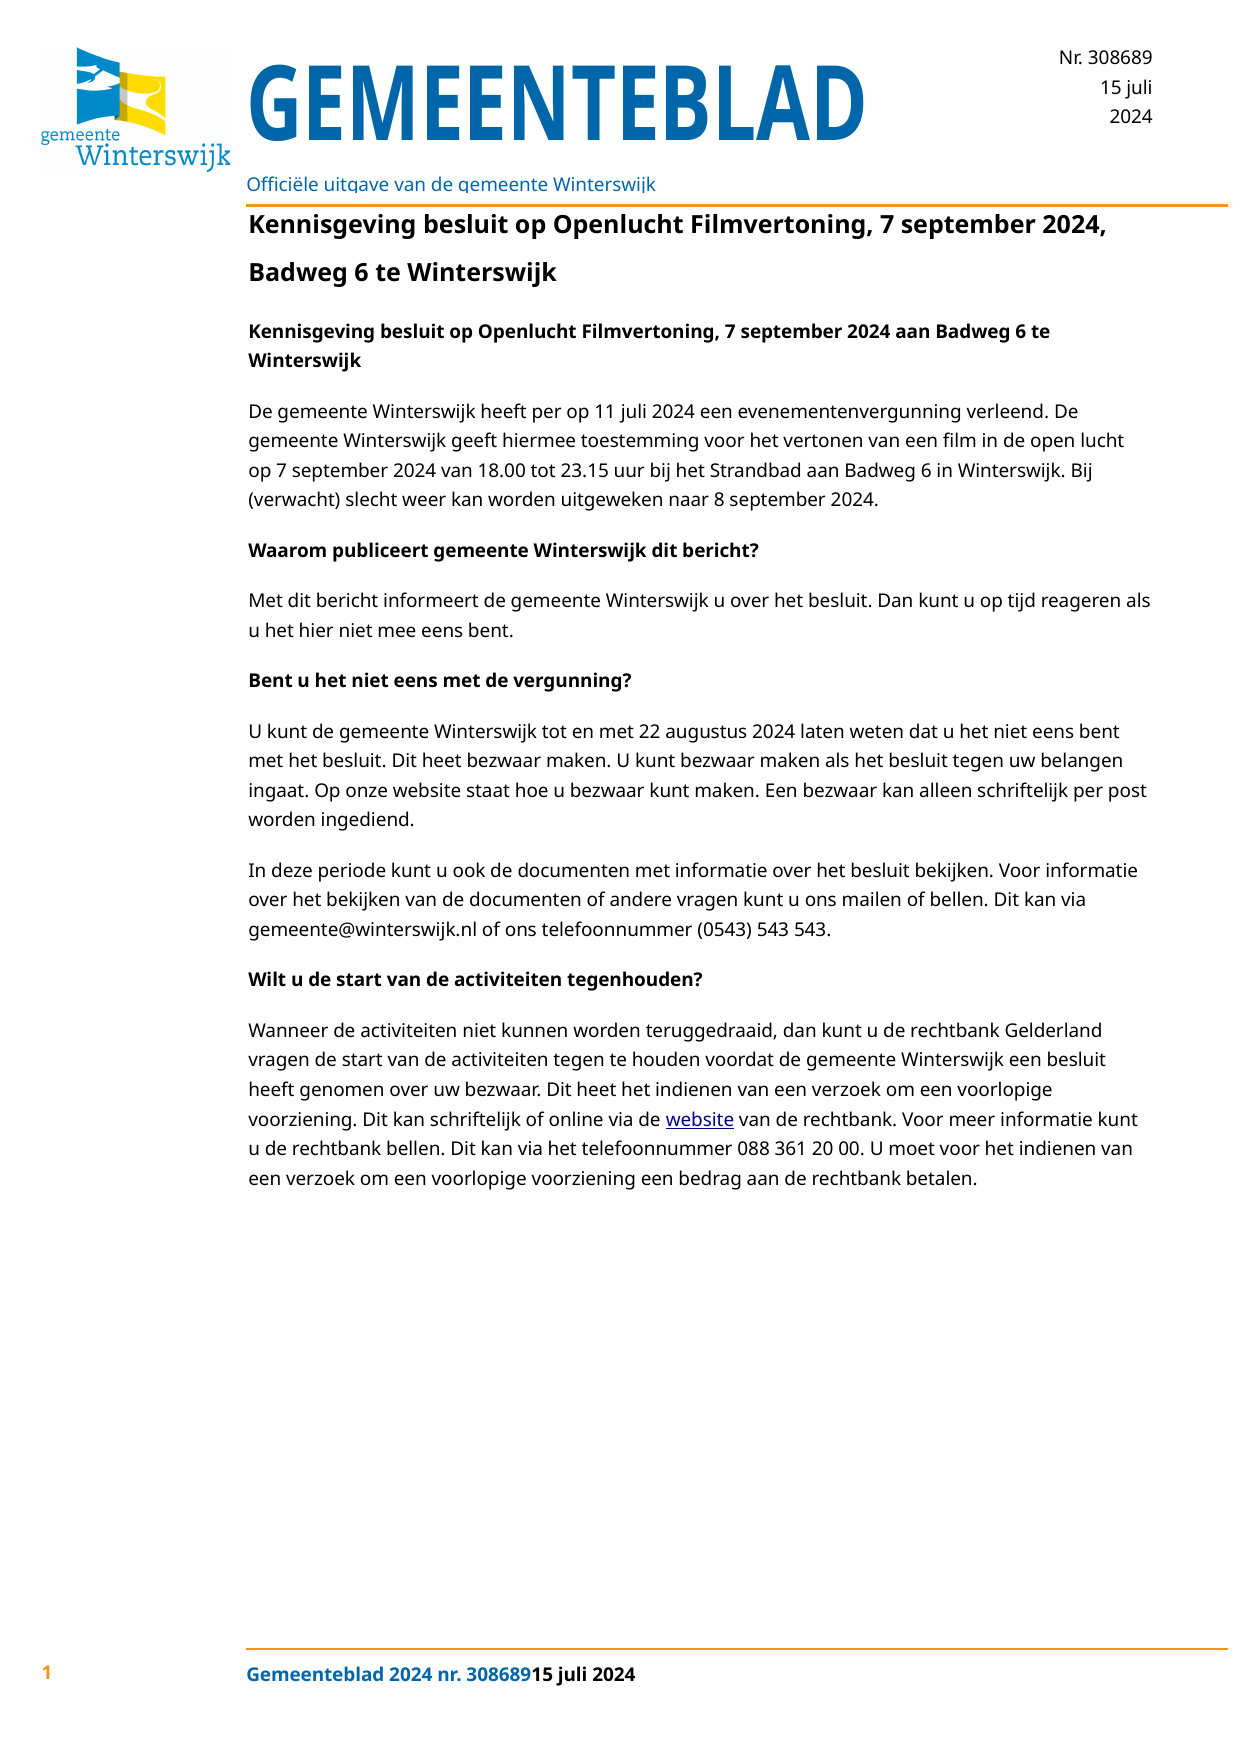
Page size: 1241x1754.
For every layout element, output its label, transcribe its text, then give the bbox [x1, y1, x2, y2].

picture [225, 153, 231, 162]
text Bent u het niet eens met de vergunning? [248, 667, 1152, 693]
text Kennisgeving besluit op Openlucht Filmvertoning, 7 september 2024 aan Badweg 6 te Winterswijk [248, 318, 1152, 373]
text De gemeente Winterswijk heeft per op 11 juli 2024 een evenementenvergunning verleend. De gemeente Winterswijk geeft hiermee toestemming voor het vertonen van een film in de open lucht op 7 september 2024 van 18.00 tot 23.15 uur bij het Strandbad aan Badweg 6 in Winterswijk. Bij (verwacht) slecht weer kan worden uitgeweken naar 8 september 2024. [248, 398, 1152, 512]
text In deze periode kunt u ook de documenten met informatie over het besluit bekijken. Voor informatie over het bekijken van de documenten of andere vragen kunt u ons mailen of bellen. Dit kan via gemeente@winterswijk.nl of ons telefoonnummer (0543) 543 543. [248, 857, 1152, 942]
text Waarom publiceert gemeente Winterswijk dit bericht? [248, 537, 1152, 563]
text U kunt de gemeente Winterswijk tot en met 22 augustus 2024 laten weten dat u het niet eens bent met het besluit. Dit heet bezwaar maken. U kunt bezwaar maken als het besluit tegen uw belangen ingaat. Op onze website staat hoe u bezwaar kunt maken. Een bezwaar kan alleen schriftelijk per post worden ingediend. [248, 718, 1152, 832]
text Wanneer de activiteiten niet kunnen worden teruggedraaid, dan kunt u de rechtbank Gelderland vragen de start van de activiteiten tegen te houden voordat de gemeente Winterswijk een besluit heeft genomen over uw bezwaar. Dit heet het indienen van een verzoek om een voorlopige voorziening. Dit kan schriftelijk of online via de website van de rechtbank. Voor meer informatie kunt u de rechtbank bellen. Dit kan via het telefoonnummer 088 361 20 00. U moet voor het indienen van een verzoek om een voorlopige voorziening een bedrag aan de rechtbank betalen. [248, 1017, 1152, 1191]
text Kennisgeving besluit op Openlucht Filmvertoning, 7 september 2024, Badweg 6 te Winterswijk [248, 207, 1152, 288]
picture [41, 47, 231, 172]
text Wilt u de start van de activiteiten tegenhouden? [248, 967, 1152, 992]
text Met dit bericht informeert de gemeente Winterswijk u over het besluit. Dan kunt u op tijd reageren als u het hier niet mee eens bent. [248, 587, 1152, 643]
